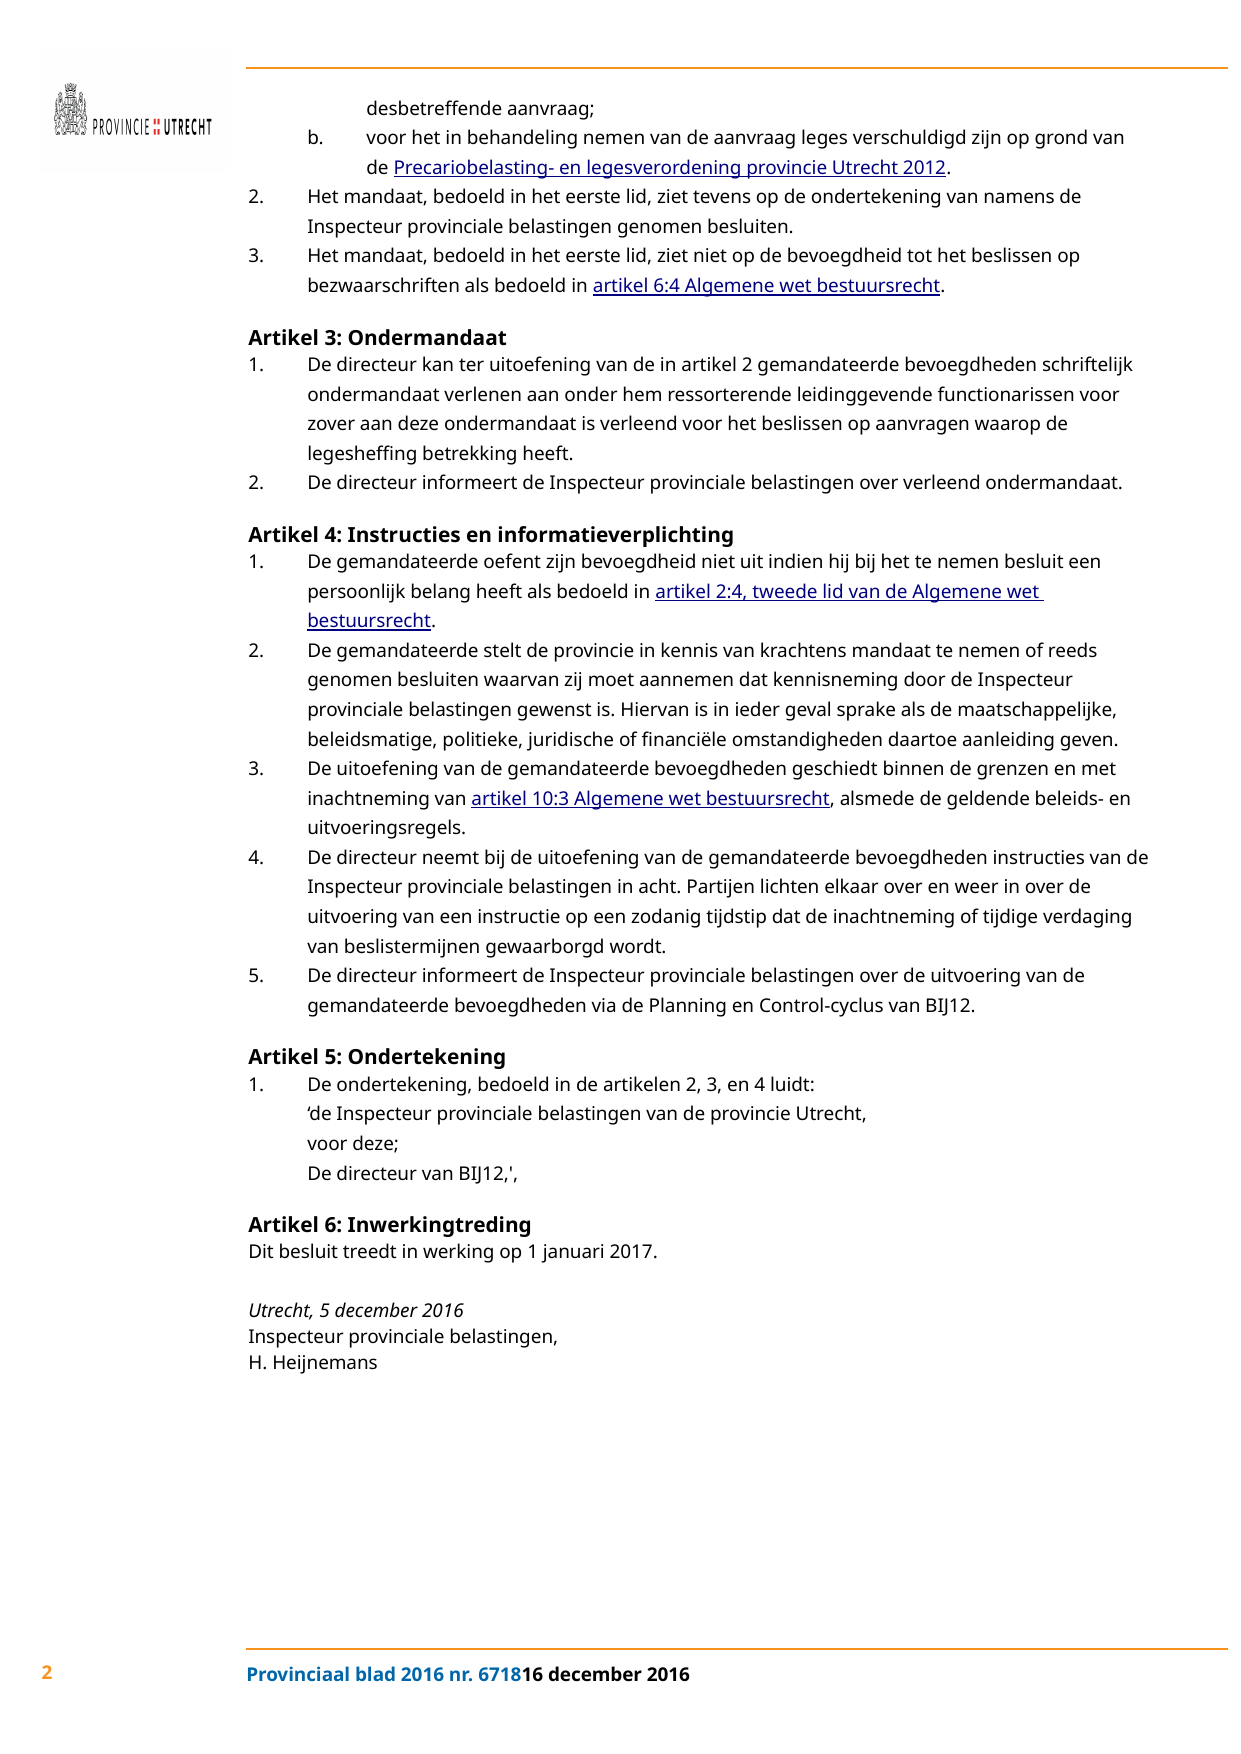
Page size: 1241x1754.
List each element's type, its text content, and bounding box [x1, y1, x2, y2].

picture [41, 47, 231, 172]
text Artikel 3: Ondermandaat [248, 323, 1152, 351]
text Artikel 6: Inwerkingtreding [248, 1210, 1152, 1238]
text Inspecteur provinciale belastingen, [248, 1323, 1152, 1349]
text Artikel 4: Instructies en informatieverplichting [248, 520, 1152, 548]
list De directeur kan ter uitoefening van de in artikel 2 gemandateerde bevoegdheden schriftelijk ondermandaat verlenen aan onder hem ressorterende leidinggevende functionarissen voor zover aan deze ondermandaat is verleend voor het beslissen op aanvragen waarop de legesheffing betrekking heeft. [248, 351, 1152, 466]
list De gemandateerde oefent zijn bevoegdheid niet uit indien hij bij het te nemen besluit een persoonlijk belang heeft als bedoeld in artikel 2:4, tweede lid van de Algemene wet bestuursrecht. [248, 548, 1152, 633]
text Utrecht, 5 december 2016 [248, 1298, 1152, 1323]
list De ondertekening, bedoeld in de artikelen 2, 3, en 4 luidt: [248, 1071, 1152, 1097]
list De directeur informeert de Inspecteur provinciale belastingen over de uitvoering van de gemandateerde bevoegdheden via de Planning en Control-cyclus van BIJ12. [248, 962, 1152, 1018]
text H. Heijnemans [248, 1349, 1152, 1375]
list voor deze; [248, 1130, 1152, 1156]
list Het mandaat, bedoeld in het eerste lid, ziet niet op de bevoegdheid tot het beslissen op bezwaarschriften als bedoeld in artikel 6:4 Algemene wet bestuursrecht. [248, 243, 1152, 298]
list De uitoefening van de gemandateerde bevoegdheden geschiedt binnen de grenzen en met inachtneming van artikel 10:3 Algemene wet bestuursrecht, alsmede de geldende beleids- en uitvoeringsregels. [248, 755, 1152, 840]
list voor het in behandeling nemen van de aanvraag leges verschuldigd zijn op grond van de Precariobelasting- en legesverordening provincie Utrecht 2012. [307, 124, 1152, 180]
list De gemandateerde stelt de provincie in kennis van krachtens mandaat te nemen of reeds genomen besluiten waarvan zij moet aannemen dat kennisneming door de Inspecteur provinciale belastingen gewenst is. Hiervan is in ieder geval sprake als de maatschappelijke, beleidsmatige, politieke, juridische of financiële omstandigheden daartoe aanleiding geven. [248, 637, 1152, 752]
list De directeur neemt bij de uitoefening van de gemandateerde bevoegdheden instructies van de Inspecteur provinciale belastingen in acht. Partijen lichten elkaar over en weer in over de uitvoering van een instructie op een zodanig tijdstip dat de inachtneming of tijdige verdaging van beslistermijnen gewaarborgd wordt. [248, 844, 1152, 959]
list De directeur van BIJ12,', [248, 1160, 1152, 1185]
list desbetreffende aanvraag; [307, 95, 1152, 121]
text Artikel 5: Ondertekening [248, 1042, 1152, 1071]
list Het mandaat, bedoeld in het eerste lid, ziet tevens op de ondertekening van namens de Inspecteur provinciale belastingen genomen besluiten. [248, 183, 1152, 239]
list De directeur informeert de Inspecteur provinciale belastingen over verleend ondermandaat. [248, 469, 1152, 495]
text Dit besluit treedt in werking op 1 januari 2017. [248, 1238, 1152, 1264]
list ‘de Inspecteur provinciale belastingen van de provincie Utrecht, [248, 1101, 1152, 1126]
